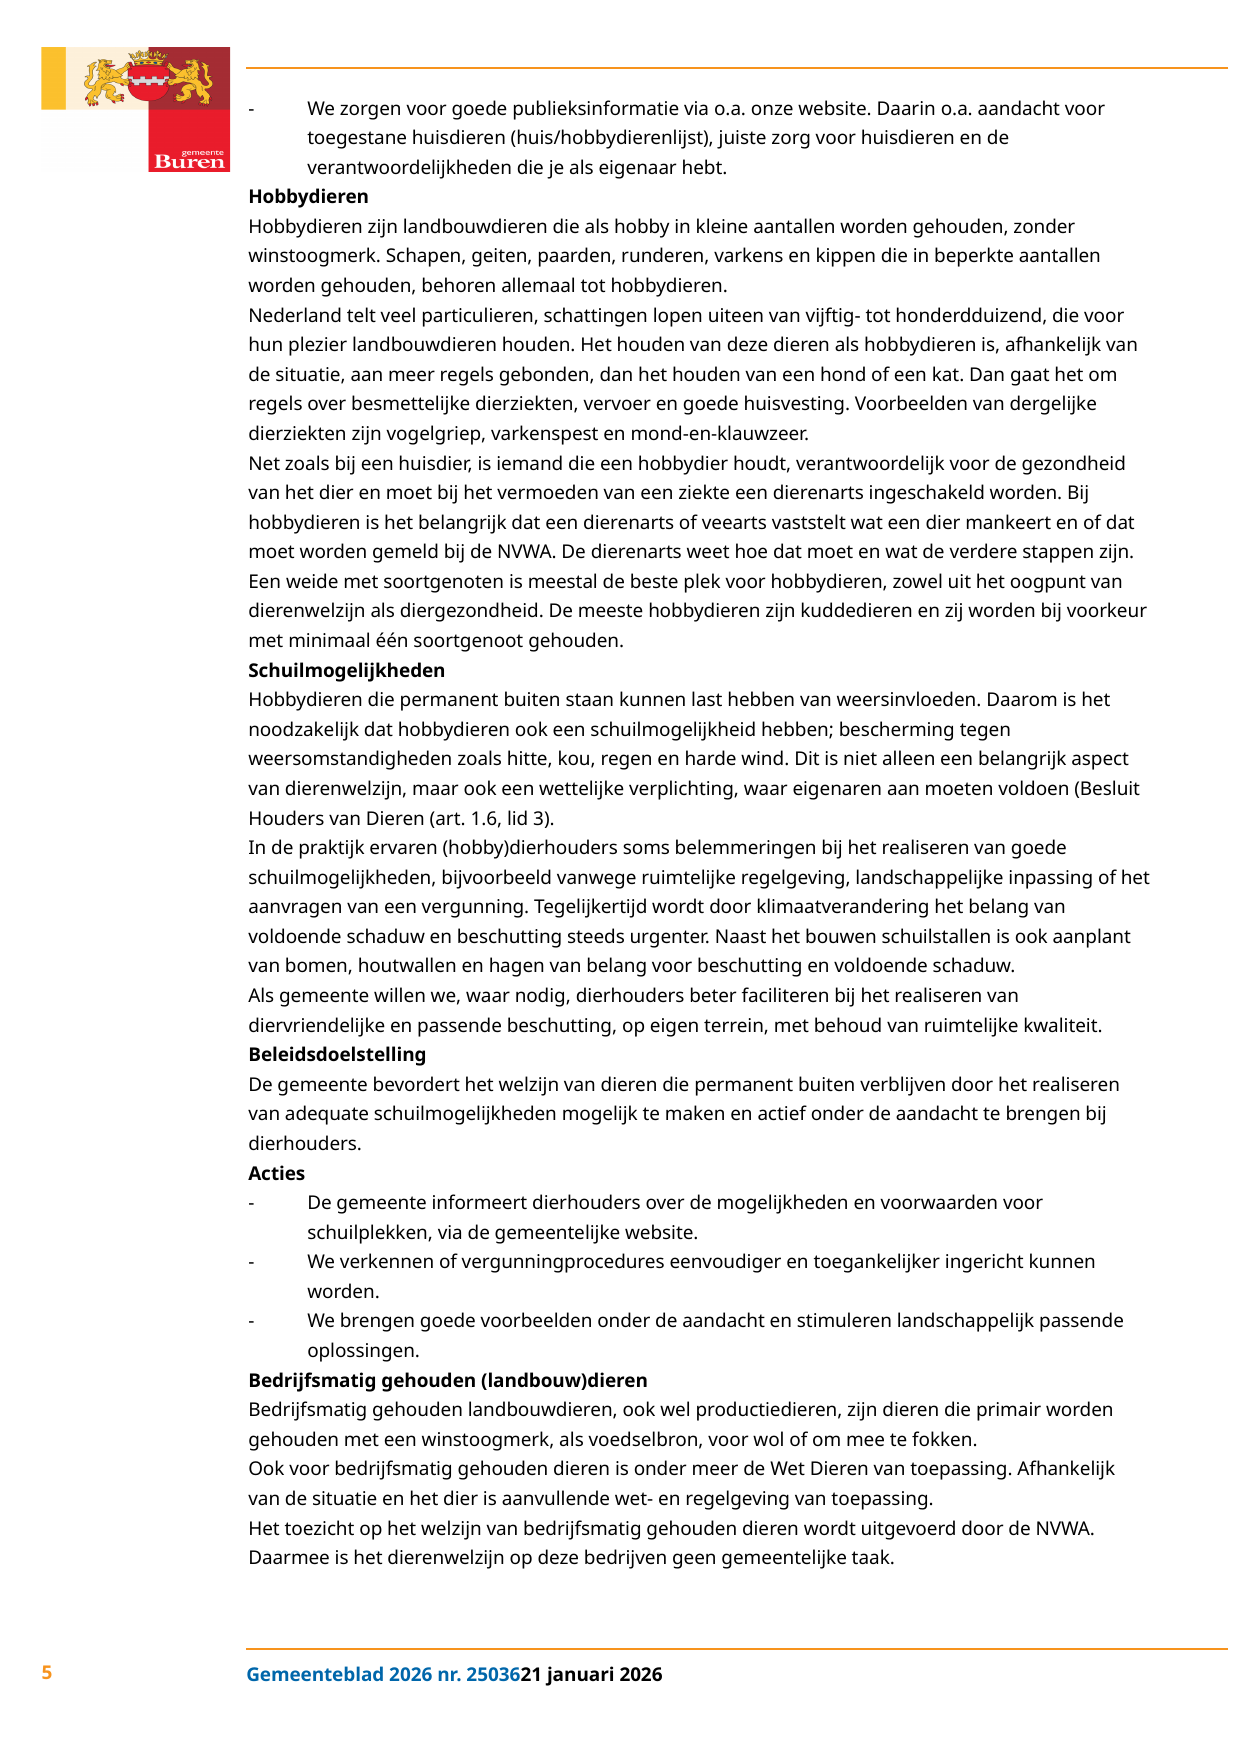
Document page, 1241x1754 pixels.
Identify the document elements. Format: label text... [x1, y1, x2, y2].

text Ook voor bedrijfsmatig gehouden dieren is onder meer de Wet Dieren van toepassing. Afhankelijk van de situatie en het dier is aanvullende wet- en regelgeving van toepassing. [248, 1456, 1152, 1511]
text Bedrijfsmatig gehouden (landbouw)dieren [248, 1367, 1152, 1393]
picture [41, 47, 231, 172]
text Hobbydieren die permanent buiten staan kunnen last hebben van weersinvloeden. Daarom is het noodzakelijk dat hobbydieren ook een schuilmogelijkheid hebben; bescherming tegen weersomstandigheden zoals hitte, kou, regen en harde wind. Dit is niet alleen een belangrijk aspect van dierenwelzijn, maar ook een wettelijke verplichting, waar eigenaren aan moeten voldoen (Besluit Houders van Dieren (art. 1.6, lid 3). [248, 686, 1152, 831]
text In de praktijk ervaren (hobby)dierhouders soms belemmeringen bij het realiseren van goede schuilmogelijkheden, bijvoorbeeld vanwege ruimtelijke regelgeving, landschappelijke inpassing of het aanvragen van een vergunning. Tegelijkertijd wordt door klimaatverandering het belang van voldoende schaduw en beschutting steeds urgenter. Naast het bouwen schuilstallen is ook aanplant van bomen, houtwallen en hagen van belang voor beschutting en voldoende schaduw. [248, 834, 1152, 978]
text Een weide met soortgenoten is meestal de beste plek voor hobbydieren, zowel uit het oogpunt van dierenwelzijn als diergezondheid. De meeste hobbydieren zijn kuddedieren en zij worden bij voorkeur met minimaal één soortgenoot gehouden. [248, 568, 1152, 653]
text Schuilmogelijkheden [248, 657, 1152, 683]
text Hobbydieren zijn landbouwdieren die als hobby in kleine aantallen worden gehouden, zonder winstoogmerk. Schapen, geiten, paarden, runderen, varkens en kippen die in beperkte aantallen worden gehouden, behoren allemaal tot hobbydieren. [248, 213, 1152, 298]
list We verkennen of vergunningprocedures eenvoudiger en toegankelijker ingericht kunnen worden. [248, 1248, 1152, 1304]
list We zorgen voor goede publieksinformatie via o.a. onze website. Daarin o.a. aandacht voor toegestane huisdieren (huis/hobbydierenlijst), juiste zorg voor huisdieren en de verantwoordelijkheden die je als eigenaar hebt. [248, 95, 1152, 180]
list De gemeente informeert dierhouders over de mogelijkheden en voorwaarden voor schuilplekken, via de gemeentelijke website. [248, 1189, 1152, 1245]
text Bedrijfsmatig gehouden landbouwdieren, ook wel productiedieren, zijn dieren die primair worden gehouden met een winstoogmerk, als voedselbron, voor wol of om mee te fokken. [248, 1396, 1152, 1452]
text Net zoals bij een huisdier, is iemand die een hobbydier houdt, verantwoordelijk voor de gezondheid van het dier en moet bij het vermoeden van een ziekte een dierenarts ingeschakeld worden. Bij hobbydieren is het belangrijk dat een dierenarts of veearts vaststelt wat een dier mankeert en of dat moet worden gemeld bij de NVWA. De dierenarts weet hoe dat moet en wat de verdere stappen zijn. [248, 450, 1152, 564]
text Acties [248, 1160, 1152, 1186]
text Als gemeente willen we, waar nodig, dierhouders beter faciliteren bij het realiseren van diervriendelijke en passende beschutting, op eigen terrein, met behoud van ruimtelijke kwaliteit. [248, 982, 1152, 1038]
text Hobbydieren [248, 183, 1152, 209]
text Het toezicht op het welzijn van bedrijfsmatig gehouden dieren wordt uitgevoerd door de NVWA. Daarmee is het dierenwelzijn op deze bedrijven geen gemeentelijke taak. [248, 1515, 1152, 1570]
list We brengen goede voorbeelden onder de aandacht en stimuleren landschappelijk passende oplossingen. [248, 1308, 1152, 1363]
text De gemeente bevordert het welzijn van dieren die permanent buiten verblijven door het realiseren van adequate schuilmogelijkheden mogelijk te maken en actief onder de aandacht te brengen bij dierhouders. [248, 1071, 1152, 1156]
text Beleidsdoelstelling [248, 1041, 1152, 1067]
text Nederland telt veel particulieren, schattingen lopen uiteen van vijftig- tot honderdduizend, die voor hun plezier landbouwdieren houden. Het houden van deze dieren als hobbydieren is, afhankelijk van de situatie, aan meer regels gebonden, dan het houden van een hond of een kat. Dan gaat het om regels over besmettelijke dierziekten, vervoer en goede huisvesting. Voorbeelden van dergelijke dierziekten zijn vogelgriep, varkenspest en mond-en-klauwzeer. [248, 302, 1152, 446]
